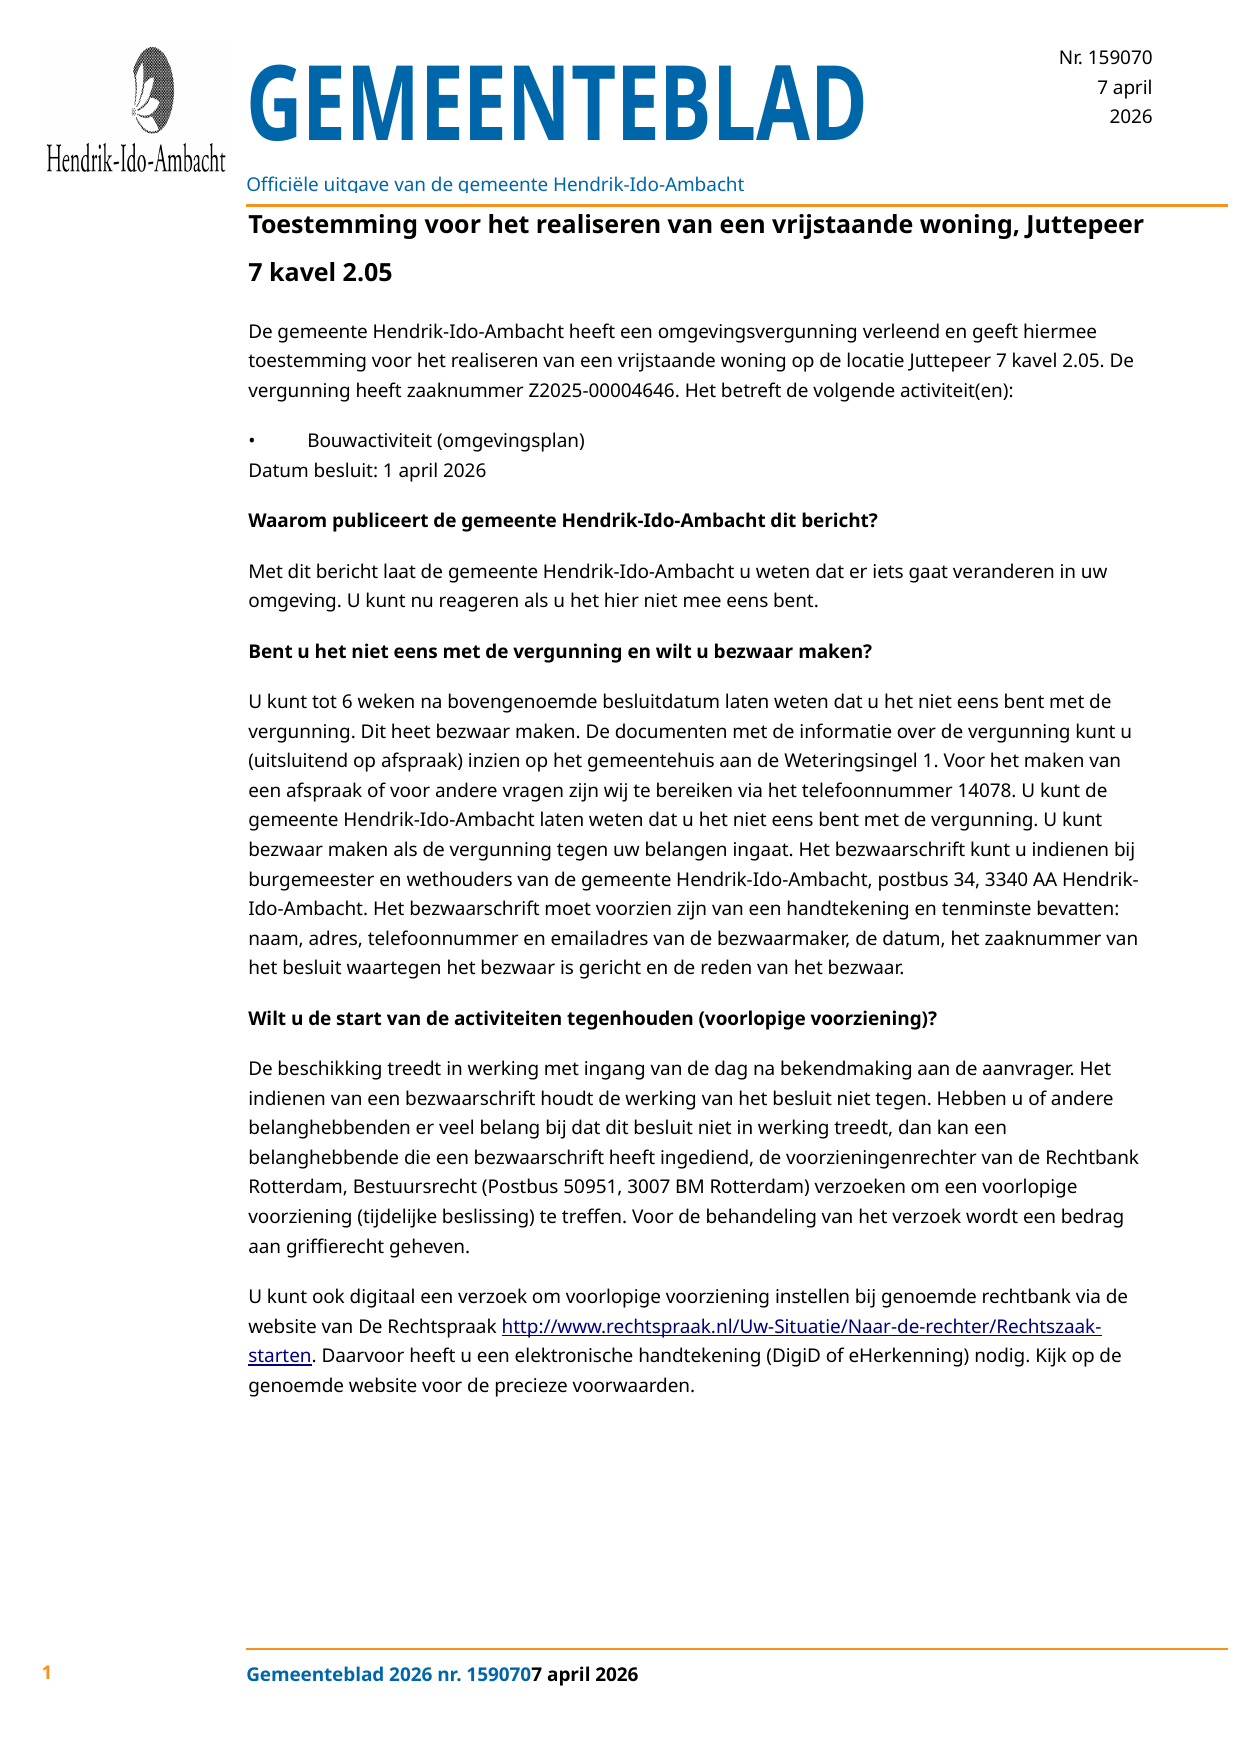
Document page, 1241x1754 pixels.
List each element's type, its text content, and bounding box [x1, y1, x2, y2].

text Met dit bericht laat de gemeente Hendrik-Ido-Ambacht u weten dat er iets gaat veranderen in uw omgeving. U kunt nu reageren als u het hier niet mee eens bent. [248, 558, 1152, 613]
text De beschikking treedt in werking met ingang van de dag na bekendmaking aan de aanvrager. Het indienen van een bezwaarschrift houdt de werking van het besluit niet tegen. Hebben u of andere belanghebbenden er veel belang bij dat dit besluit niet in werking treedt, dan kan een belanghebbende die een bezwaarschrift heeft ingediend, de voorzieningenrechter van de Rechtbank Rotterdam, Bestuursrecht (Postbus 50951, 3007 BM Rotterdam) verzoeken om een voorlopige voorziening (tijdelijke beslissing) te treffen. Voor de behandeling van het verzoek wordt een bedrag aan griffierecht geheven. [248, 1055, 1152, 1259]
text De gemeente Hendrik-Ido-Ambacht heeft een omgevingsvergunning verleend en geeft hiermee toestemming voor het realiseren van een vrijstaande woning op de locatie Juttepeer 7 kavel 2.05. De vergunning heeft zaaknummer Z2025-00004646. Het betreft de volgende activiteit(en): [248, 318, 1152, 403]
text U kunt ook digitaal een verzoek om voorlopige voorziening instellen bij genoemde rechtbank via de website van De Rechtspraak http://www.rechtspraak.nl/Uw-Situatie/Naar-de-rechter/Rechtszaak-starten. Daarvoor heeft u een elektronische handtekening (DigiD of eHerkenning) nodig. Kijk op de genoemde website voor de precieze voorwaarden. [248, 1283, 1152, 1398]
text Waarom publiceert de gemeente Hendrik-Ido-Ambacht dit bericht? [248, 507, 1152, 533]
picture [41, 47, 231, 172]
text Toestemming voor het realiseren van een vrijstaande woning, Juttepeer 7 kavel 2.05 [248, 207, 1152, 288]
text Bent u het niet eens met de vergunning en wilt u bezwaar maken? [248, 638, 1152, 664]
text Wilt u de start van de activiteiten tegenhouden (voorlopige voorziening)? [248, 1005, 1152, 1031]
list Bouwactiviteit (omgevingsplan) [248, 427, 1152, 453]
text U kunt tot 6 weken na bovengenoemde besluitdatum laten weten dat u het niet eens bent met de vergunning. Dit heet bezwaar maken. De documenten met de informatie over de vergunning kunt u (uitsluitend op afspraak) inzien op het gemeentehuis aan de Weteringsingel 1. Voor het maken van een afspraak of voor andere vragen zijn wij te bereiken via het telefoonnummer 14078. U kunt de gemeente Hendrik-Ido-Ambacht laten weten dat u het niet eens bent met de vergunning. U kunt bezwaar maken als de vergunning tegen uw belangen ingaat. Het bezwaarschrift kunt u indienen bij burgemeester en wethouders van de gemeente Hendrik-Ido-Ambacht, postbus 34, 3340 AA Hendrik-Ido-Ambacht. Het bezwaarschrift moet voorzien zijn van een handtekening en tenminste bevatten: naam, adres, telefoonnummer en emailadres van de bezwaarmaker, de datum, het zaaknummer van het besluit waartegen het bezwaar is gericht en de reden van het bezwaar. [248, 688, 1152, 980]
text Datum besluit: 1 april 2026 [248, 457, 1152, 483]
